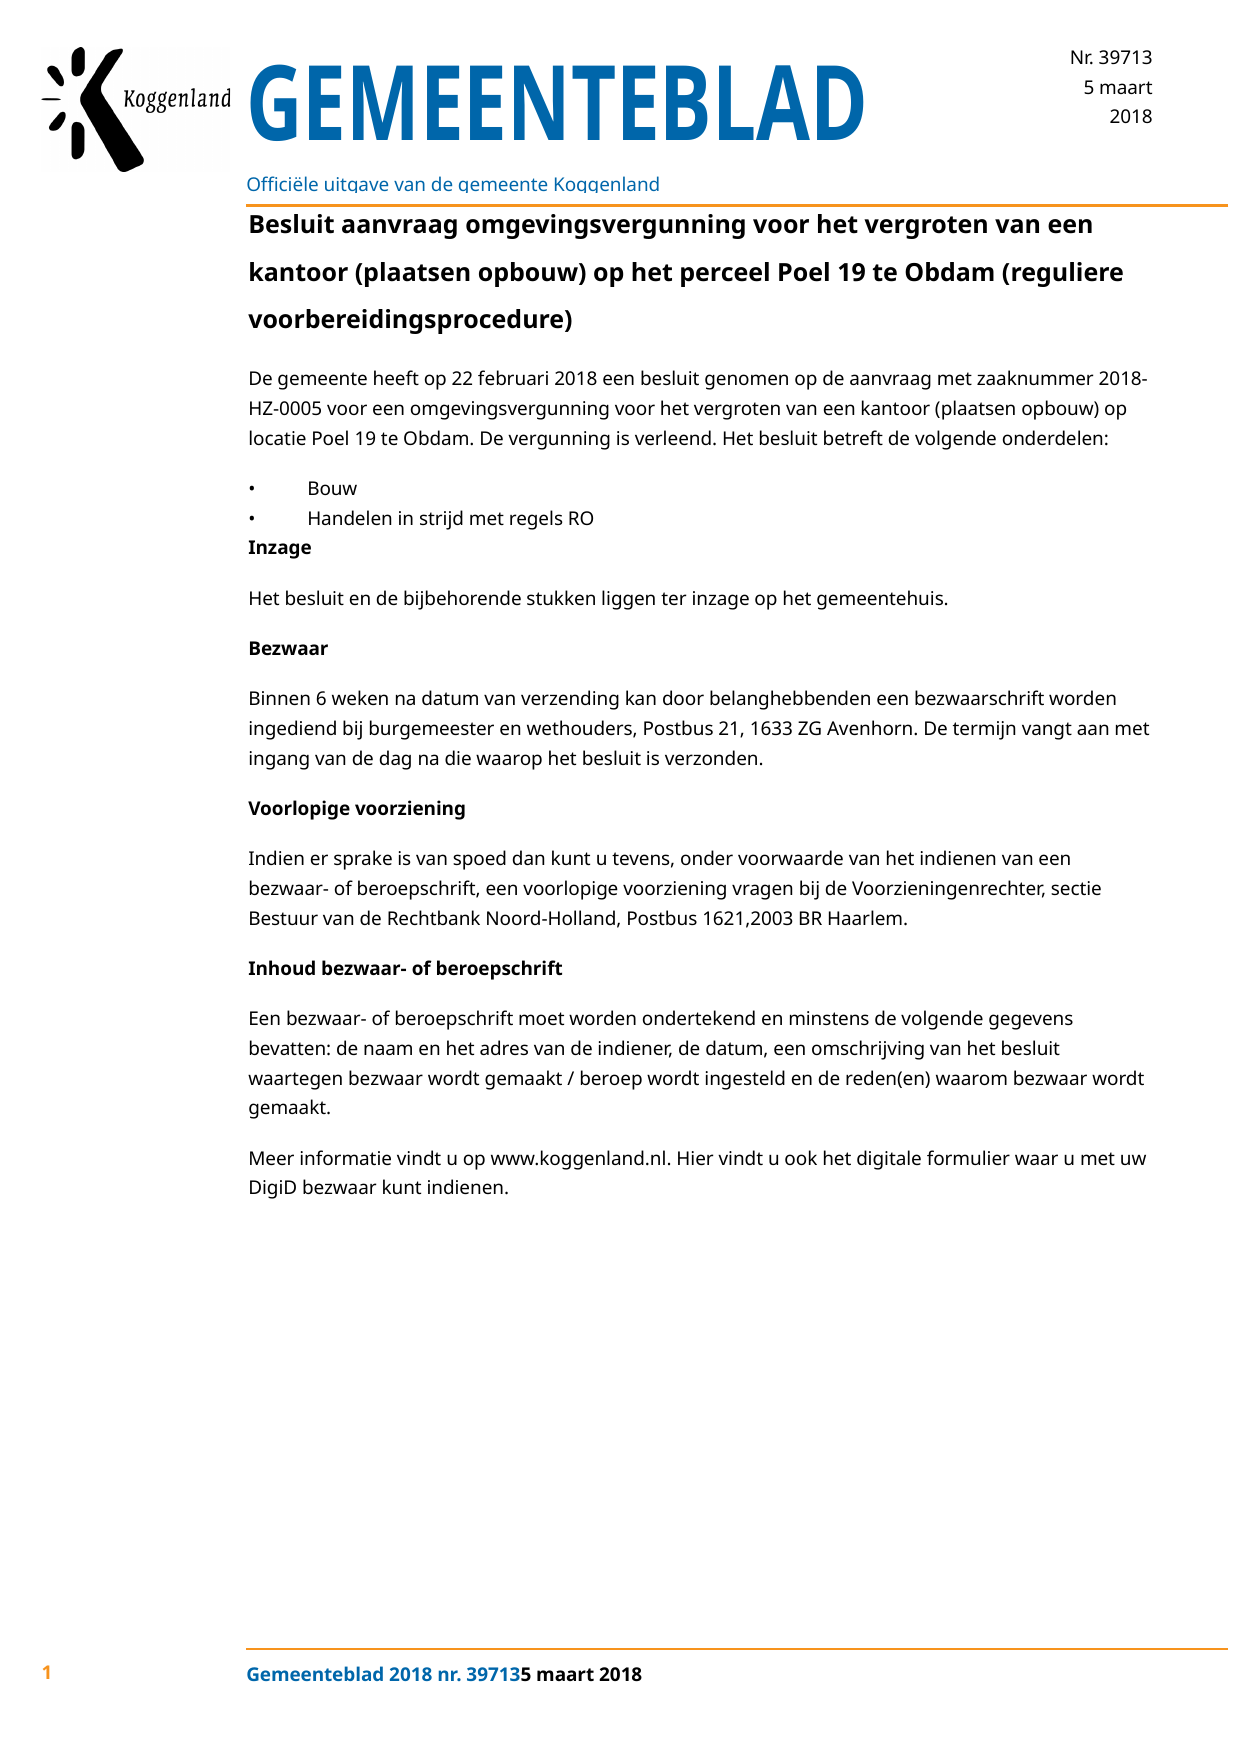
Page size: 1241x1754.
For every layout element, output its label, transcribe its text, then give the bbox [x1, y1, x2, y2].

text Binnen 6 weken na datum van verzending kan door belanghebbenden een bezwaarschrift worden ingediend bij burgemeester en wethouders, Postbus 21, 1633 ZG Avenhorn. De termijn vangt aan met ingang van de dag na die waarop het besluit is verzonden. [248, 686, 1152, 770]
text Inhoud bezwaar- of beroepschrift [248, 955, 1152, 981]
text Inzage [248, 534, 1152, 560]
list Handelen in strijd met regels RO [248, 505, 1152, 530]
text De gemeente heeft op 22 februari 2018 een besluit genomen op de aanvraag met zaaknummer 2018-HZ-0005 voor een omgevingsvergunning voor het vergroten van een kantoor (plaatsen opbouw) op locatie Poel 19 te Obdam. De vergunning is verleend. Het besluit betreft de volgende onderdelen: [248, 366, 1152, 450]
text Voorlopige voorziening [248, 795, 1152, 821]
text Indien er sprake is van spoed dan kunt u tevens, onder voorwaarde van het indienen van een bezwaar- of beroepschrift, een voorlopige voorziening vragen bij de Voorzieningenrechter, sectie Bestuur van de Rechtbank Noord-Holland, Postbus 1621,2003 BR Haarlem. [248, 846, 1152, 930]
list Bouw [248, 475, 1152, 501]
text Bezwaar [248, 635, 1152, 661]
text Een bezwaar- of beroepschrift moet worden ondertekend en minstens de volgende gegevens bevatten: de naam en het adres van de indiener, de datum, een omschrijving van het besluit waartegen bezwaar wordt gemaakt / beroep wordt ingesteld en de reden(en) waarom bezwaar wordt gemaakt. [248, 1006, 1152, 1120]
text Besluit aanvraag omgevingsvergunning voor het vergroten van een kantoor (plaatsen opbouw) op het perceel Poel 19 te Obdam (reguliere voorbereidingsprocedure) [248, 207, 1152, 336]
text Het besluit en de bijbehorende stukken liggen ter inzage op het gemeentehuis. [248, 585, 1152, 610]
text Meer informatie vindt u op www.koggenland.nl. Hier vindt u ook het digitale formulier waar u met uw DigiD bezwaar kunt indienen. [248, 1145, 1152, 1200]
picture [41, 47, 231, 172]
